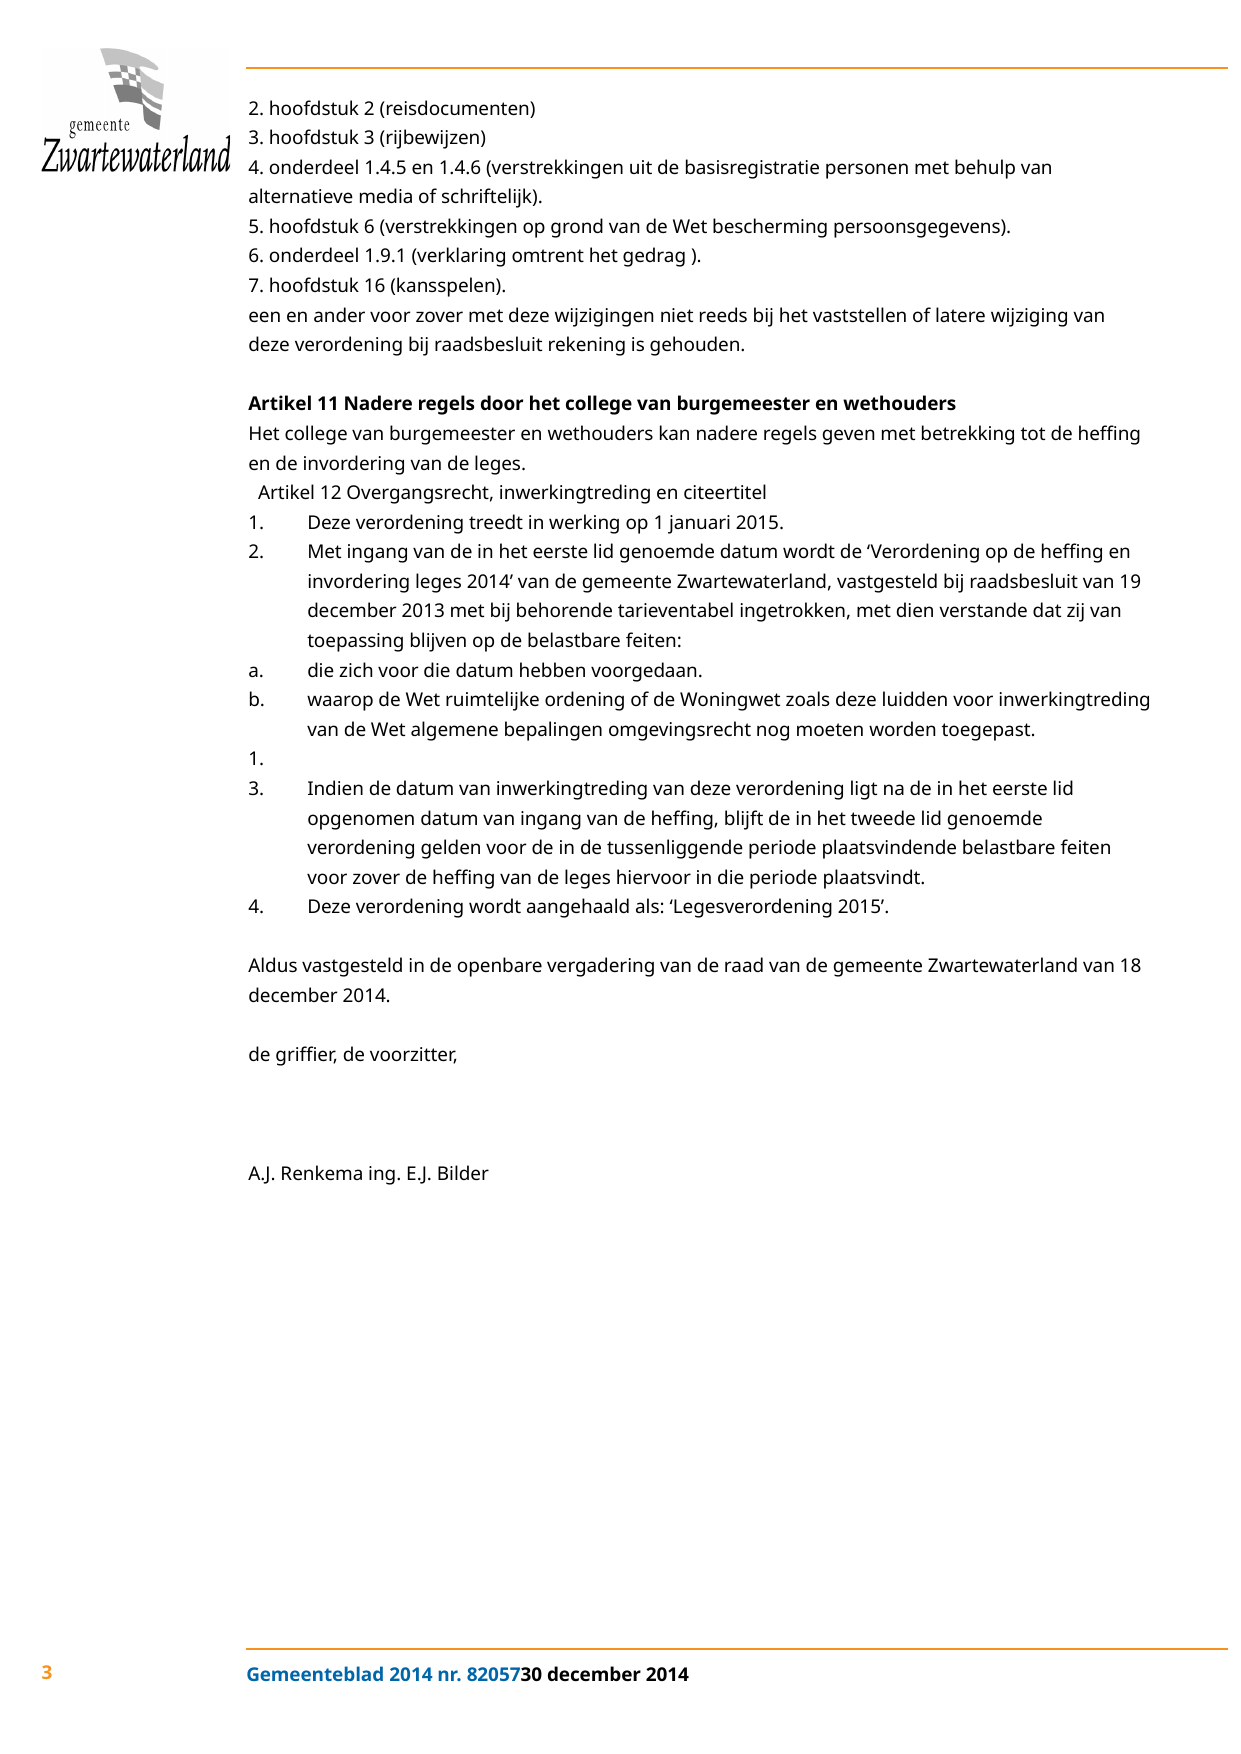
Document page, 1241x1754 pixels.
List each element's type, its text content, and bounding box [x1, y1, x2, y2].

list waarop de Wet ruimtelijke ordening of de Woningwet zoals deze luidden voor inwerkingtreding van de Wet algemene bepalingen omgevingsrecht nog moeten worden toegepast. [248, 686, 1152, 742]
text een en ander voor zover met deze wijzigingen niet reeds bij het vaststellen of latere wijziging van deze verordening bij raadsbesluit rekening is gehouden. [248, 302, 1152, 357]
text 5. hoofdstuk 6 (verstrekkingen op grond van de Wet bescherming persoonsgegevens). [248, 213, 1152, 239]
text Artikel 11 Nadere regels door het college van burgemeester en wethouders [248, 391, 1152, 416]
list Deze verordening wordt aangehaald als: ‘Legesverordening 2015’. [248, 893, 1152, 919]
text 3. hoofdstuk 3 (rijbewijzen) [248, 124, 1152, 150]
picture [41, 47, 231, 172]
text 6. onderdeel 1.9.1 (verklaring omtrent het gedrag ). [248, 243, 1152, 268]
text 7. hoofdstuk 16 (kansspelen). [248, 272, 1152, 298]
text 2. hoofdstuk 2 (reisdocumenten) [248, 95, 1152, 121]
text 4. onderdeel 1.4.5 en 1.4.6 (verstrekkingen uit de basisregistratie personen met behulp van alternatieve media of schriftelijk). [248, 154, 1152, 209]
list Deze verordening treedt in werking op 1 januari 2015. [248, 509, 1152, 535]
list die zich voor die datum hebben voorgedaan. [248, 657, 1152, 683]
text Aldus vastgesteld in de openbare vergadering van de raad van de gemeente Zwartewaterland van 18 december 2014. [248, 953, 1152, 1008]
list Indien de datum van inwerkingtreding van deze verordening ligt na de in het eerste lid opgenomen datum van ingang van de heffing, blijft de in het tweede lid genoemde verordening gelden voor de in de tussenliggende periode plaatsvindende belastbare feiten voor zover de heffing van de leges hiervoor in die periode plaatsvindt. [248, 775, 1152, 890]
list Met ingang van de in het eerste lid genoemde datum wordt de ‘Verordening op de heffing en invordering leges 2014’ van de gemeente Zwartewaterland, vastgesteld bij raadsbesluit van 19 december 2013 met bij behorende tarieventabel ingetrokken, met dien verstande dat zij van toepassing blijven op de belastbare feiten: [248, 538, 1152, 653]
text Het college van burgemeester en wethouders kan nadere regels geven met betrekking tot de heffing en de invordering van de leges. [248, 420, 1152, 476]
text Artikel 12 Overgangsrecht, inwerkingtreding en citeertitel [248, 479, 1152, 505]
text A.J. Renkema ing. E.J. Bilder [248, 1160, 1152, 1186]
text de griffier, de voorzitter, [248, 1041, 1152, 1067]
